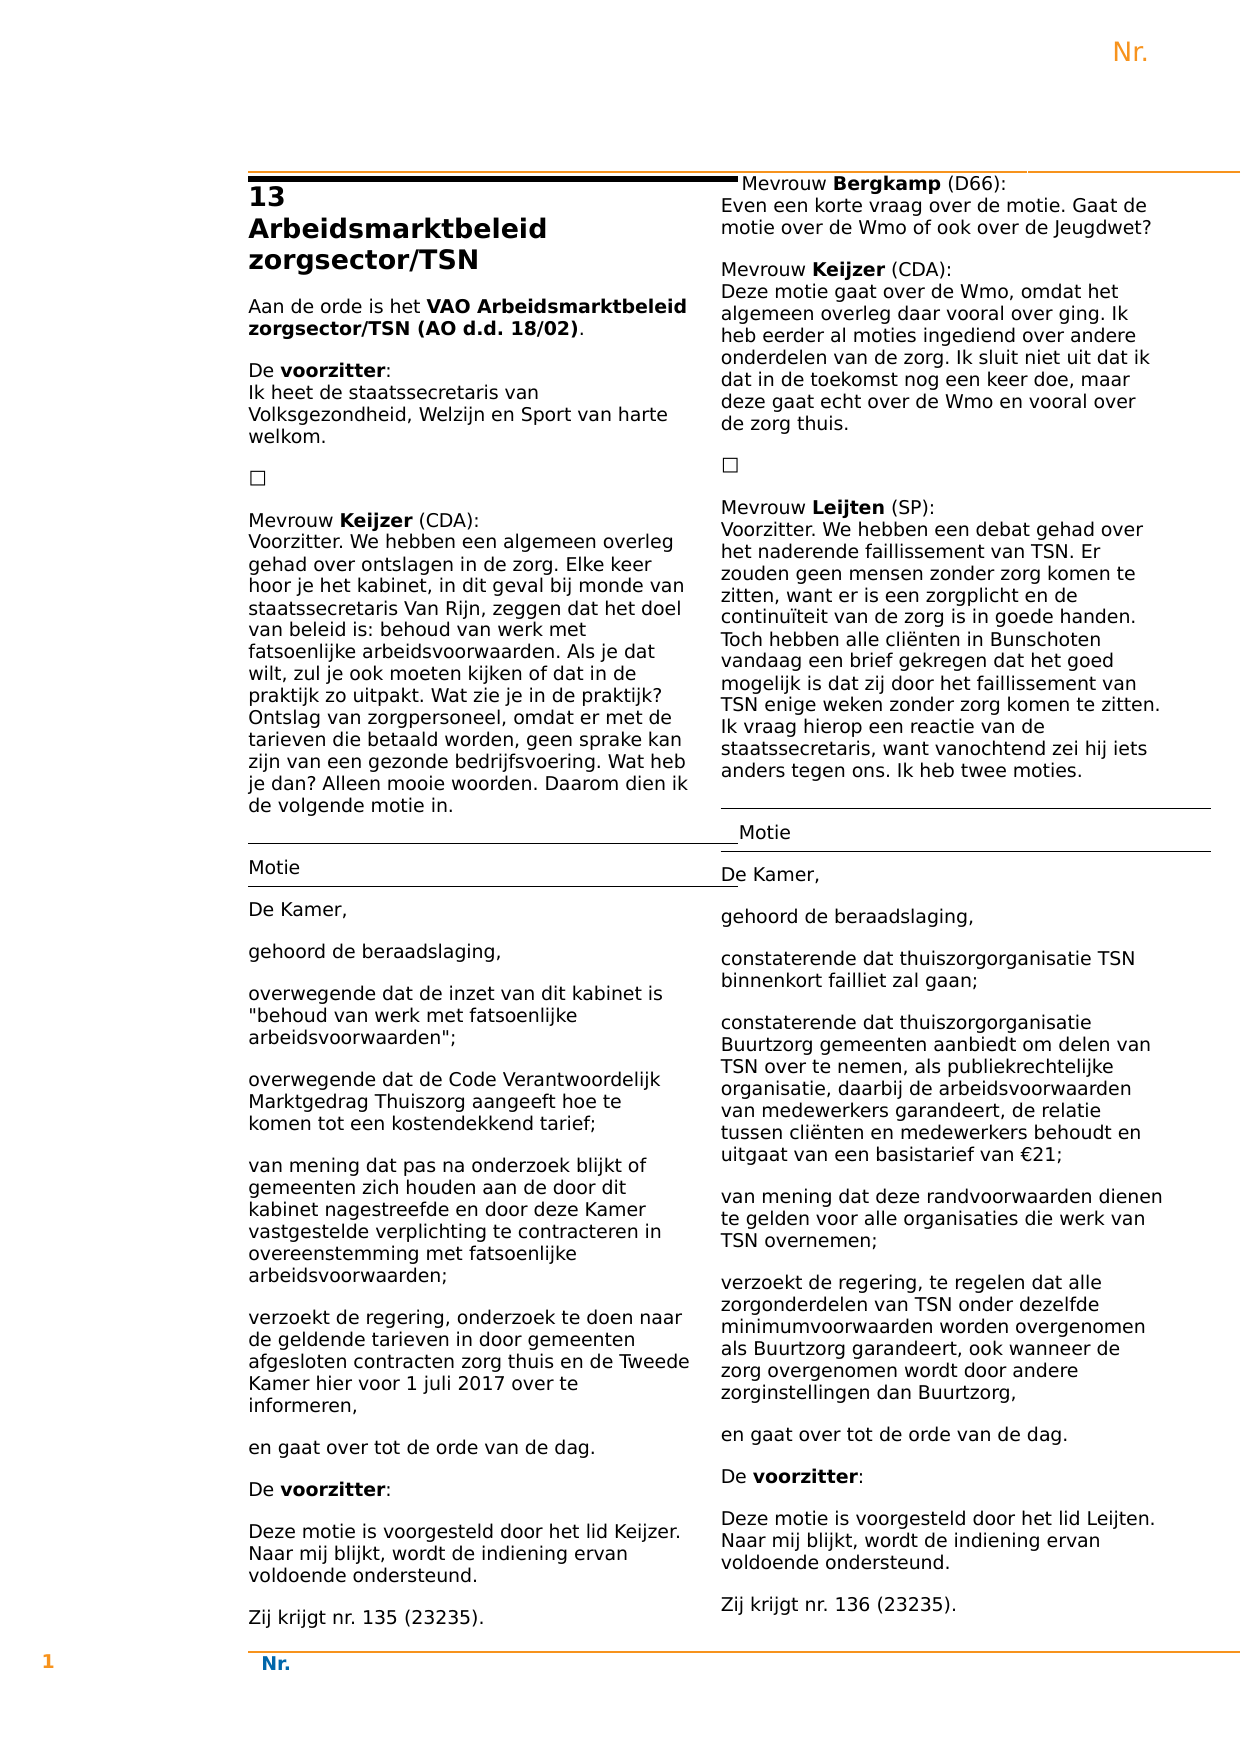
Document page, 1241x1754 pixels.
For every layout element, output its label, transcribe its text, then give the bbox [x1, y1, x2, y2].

text gehoord de beraadslaging, [721, 906, 1163, 928]
text De Kamer, [721, 864, 1163, 886]
text ⬜ [721, 454, 1163, 477]
text Mevrouw Keijzer (CDA): [721, 259, 1163, 281]
text Voorzitter. We hebben een algemeen overleg gehad over ontslagen in de zorg. Elke keer hoor je het kabinet, in dit geval bij monde van staatssecretaris Van Rijn, zeggen dat het doel van beleid is: behoud van werk met fatsoenlijke arbeidsvoorwaarden. Als je dat wilt, zul je ook moeten kijken of dat in de praktijk zo uitpakt. Wat zie je in de praktijk? Ontslag van zorgpersoneel, omdat er met de tarieven die betaald worden, geen sprake kan zijn van een gezonde bedrijfsvoering. Wat heb je dan? Alleen mooie woorden. Daarom dien ik de volgende motie in. [248, 531, 691, 817]
text Ik heet de staatssecretaris van Volksgezondheid, Welzijn en Sport van harte welkom. [248, 382, 691, 447]
text De Kamer, [248, 899, 691, 921]
text Zij krijgt nr. 136 (23235). [721, 1594, 1163, 1616]
text en gaat over tot de orde van de dag. [248, 1437, 691, 1459]
text van mening dat deze randvoorwaarden dienen te gelden voor alle organisaties die werk van TSN overnemen; [721, 1186, 1163, 1252]
text Mevrouw Bergkamp (D66): [721, 173, 1163, 195]
text overwegende dat de Code Verantwoordelijk Marktgedrag Thuiszorg aangeeft hoe te komen tot een kostendekkend tarief; [248, 1069, 691, 1135]
text Aan de orde is het VAO Arbeidsmarktbeleid zorgsector/TSN (AO d.d. 18/02). [248, 296, 691, 339]
text constaterende dat thuiszorgorganisatie TSN binnenkort failliet zal gaan; [721, 948, 1163, 992]
text gehoord de beraadslaging, [248, 941, 691, 963]
text De voorzitter: [248, 359, 691, 382]
text overwegende dat de inzet van dit kabinet is "behoud van werk met fatsoenlijke arbeidsvoorwaarden"; [248, 983, 691, 1049]
text verzoekt de regering, onderzoek te doen naar de geldende tarieven in door gemeenten afgesloten contracten zorg thuis en de Tweede Kamer hier voor 1 juli 2017 over te informeren, [248, 1307, 691, 1417]
text Voorzitter. We hebben een debat gehad over het naderende faillissement van TSN. Er zouden geen mensen zonder zorg komen te zitten, want er is een zorgplicht en de continuïteit van de zorg is in goede handen. Toch hebben alle cliënten in Bunschoten vandaag een brief gekregen dat het goed mogelijk is dat zij door het faillissement van TSN enige weken zonder zorg komen te zitten. Ik vraag hierop een reactie van de staatssecretaris, want vanochtend zei hij iets anders tegen ons. Ik heb twee moties. [721, 518, 1163, 782]
text Mevrouw Keijzer (CDA): [248, 509, 691, 531]
text van mening dat pas na onderzoek blijkt of gemeenten zich houden aan de door dit kabinet nagestreefde en door deze Kamer vastgestelde verplichting te contracteren in overeenstemming met fatsoenlijke arbeidsvoorwaarden; [248, 1155, 691, 1287]
text Motie [248, 857, 691, 879]
title 13 Arbeidsmarktbeleid zorgsector/TSN [248, 182, 691, 276]
text verzoekt de regering, te regelen dat alle zorgonderdelen van TSN onder dezelfde minimumvoorwaarden worden overgenomen als Buurtzorg garandeert, ook wanneer de zorg overgenomen wordt door andere zorginstellingen dan Buurtzorg, [721, 1272, 1163, 1404]
text Deze motie gaat over de Wmo, omdat het algemeen overleg daar vooral over ging. Ik heb eerder al moties ingediend over andere onderdelen van de zorg. Ik sluit niet uit dat ik dat in de toekomst nog een keer doe, maar deze gaat echt over de Wmo en vooral over de zorg thuis. [721, 281, 1163, 434]
text Even een korte vraag over de motie. Gaat de motie over de Wmo of ook over de Jeugdwet? [721, 195, 1163, 239]
text De voorzitter: [721, 1466, 1163, 1488]
text Mevrouw Leijten (SP): [721, 497, 1163, 518]
text Zij krijgt nr. 135 (23235). [248, 1607, 691, 1628]
text en gaat over tot de orde van de dag. [721, 1424, 1163, 1446]
text Deze motie is voorgesteld door het lid Keijzer. Naar mij blijkt, wordt de indiening ervan voldoende ondersteund. [248, 1521, 691, 1587]
text Deze motie is voorgesteld door het lid Leijten. Naar mij blijkt, wordt de indiening ervan voldoende ondersteund. [721, 1508, 1163, 1574]
text De voorzitter: [248, 1479, 691, 1501]
text ⬜ [248, 467, 691, 489]
text Motie [721, 822, 1163, 844]
text constaterende dat thuiszorgorganisatie Buurtzorg gemeenten aanbiedt om delen van TSN over te nemen, als publiekrechtelijke organisatie, daarbij de arbeidsvoorwaarden van medewerkers garandeert, de relatie tussen cliënten en medewerkers behoudt en uitgaat van een basistarief van €21; [721, 1012, 1163, 1166]
